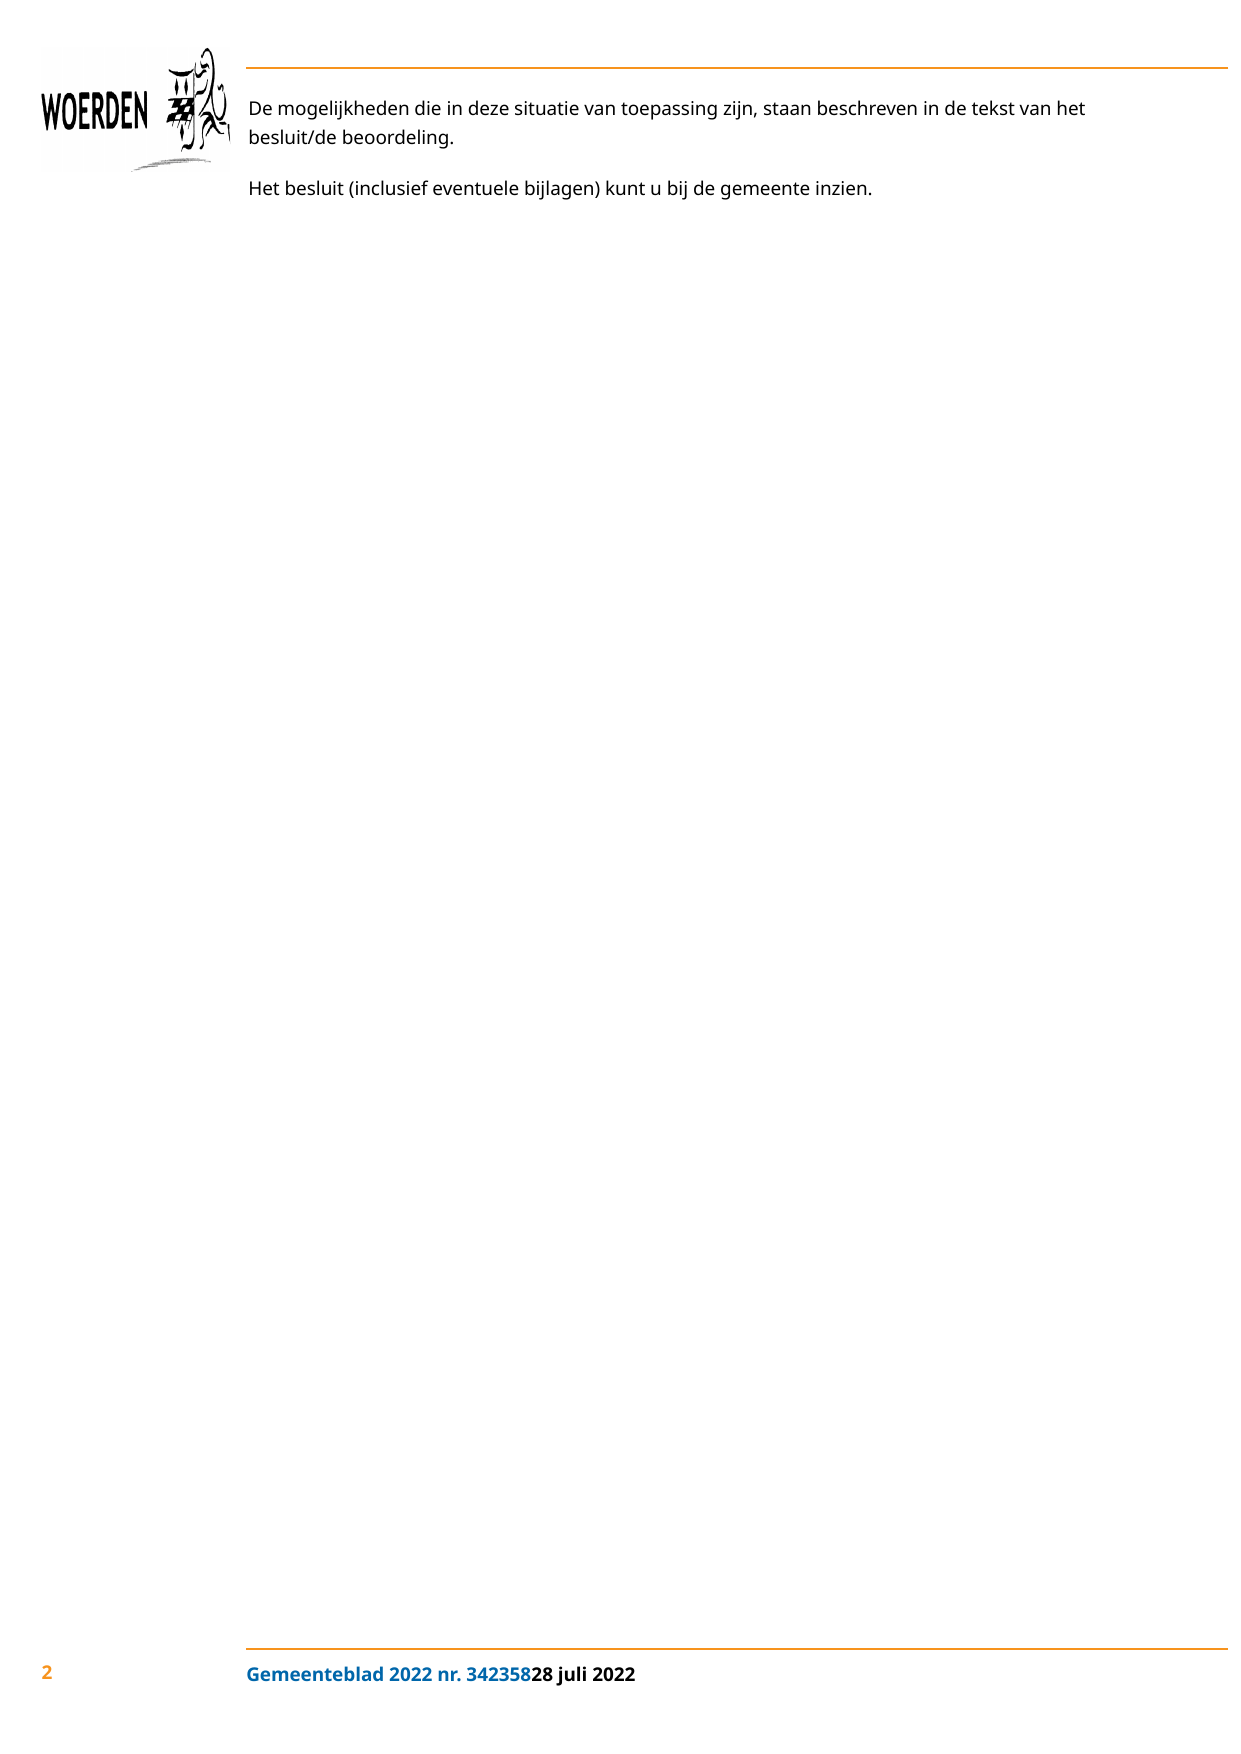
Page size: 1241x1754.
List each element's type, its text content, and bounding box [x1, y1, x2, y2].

text De mogelijkheden die in deze situatie van toepassing zijn, staan beschreven in de tekst van het besluit/de beoordeling. [248, 95, 1152, 150]
text Het besluit (inclusief eventuele bijlagen) kunt u bij de gemeente inzien. [248, 175, 1152, 201]
picture [41, 47, 231, 172]
